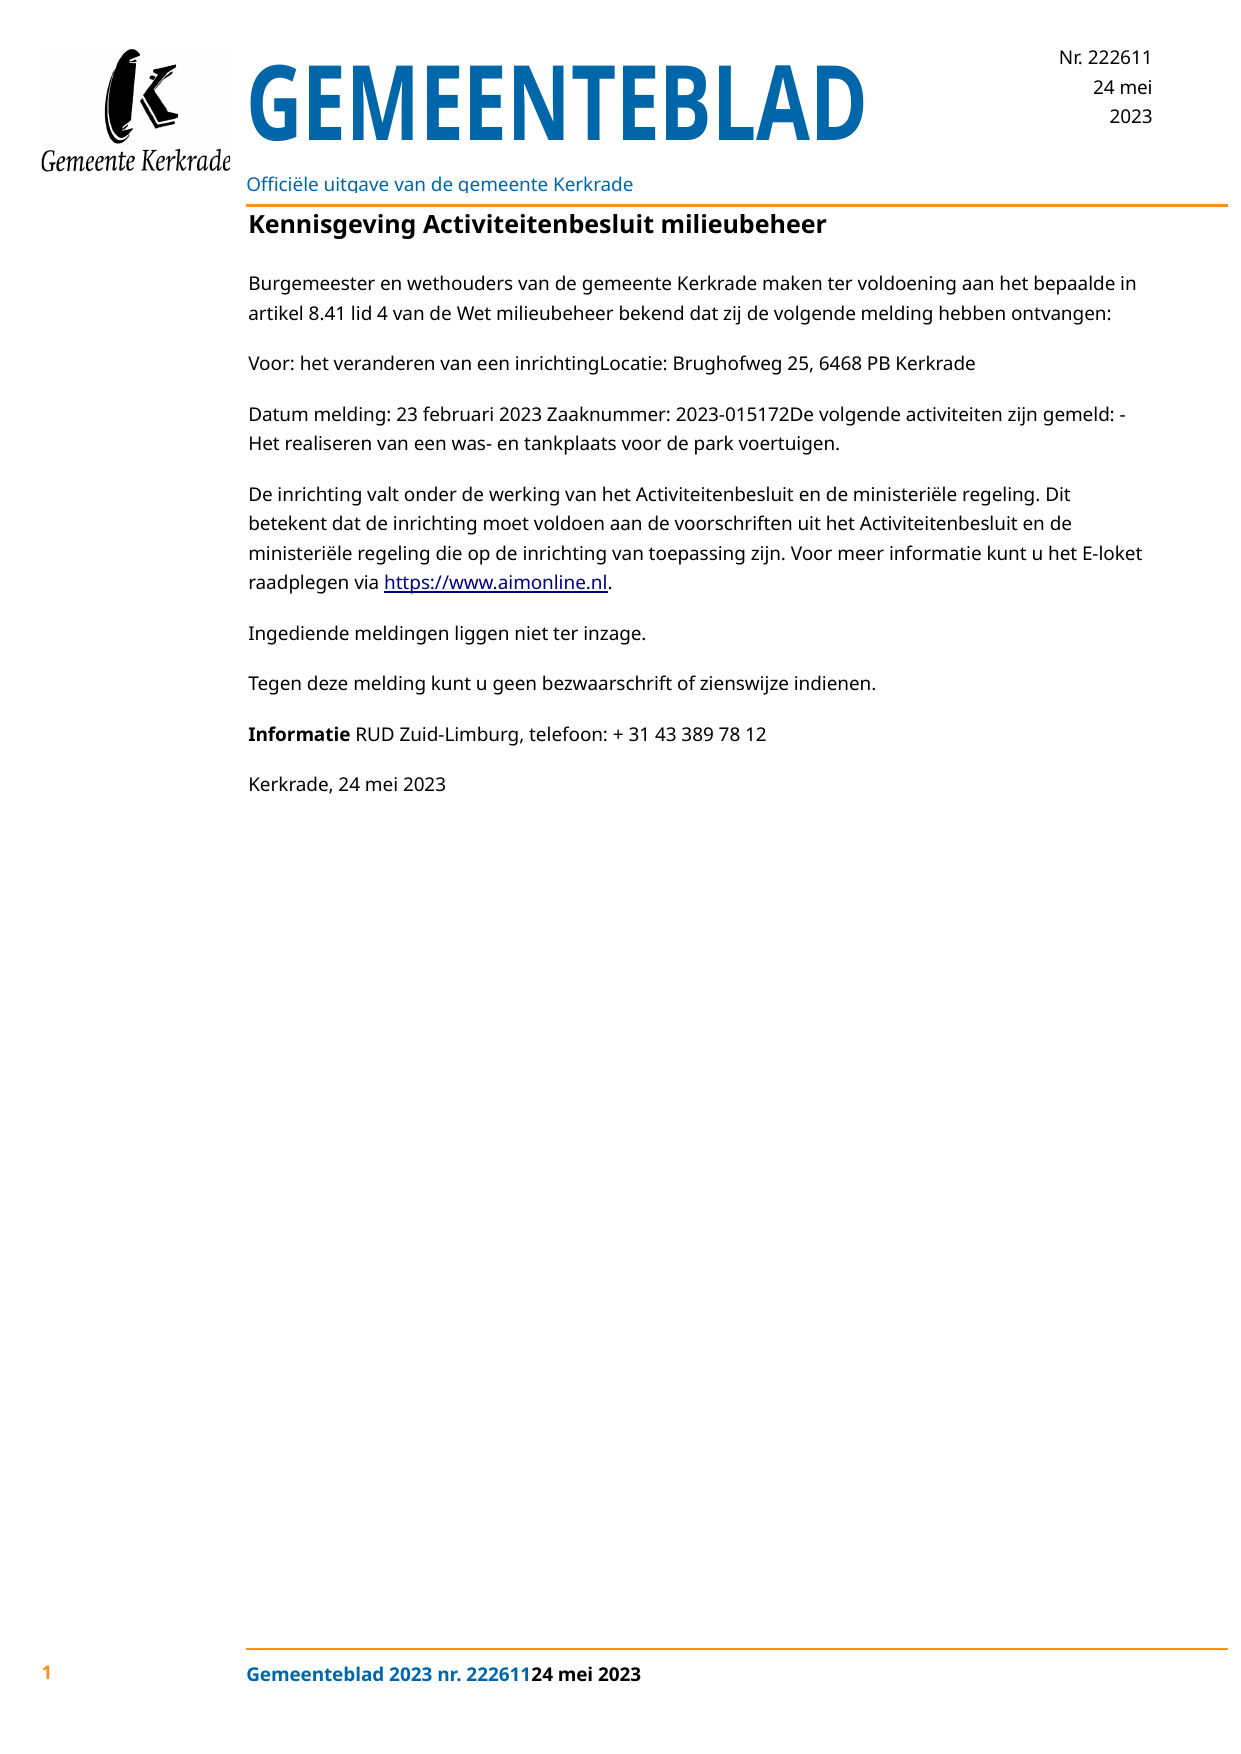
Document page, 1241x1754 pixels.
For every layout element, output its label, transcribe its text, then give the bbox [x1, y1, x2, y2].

text Tegen deze melding kunt u geen bezwaarschrift of zienswijze indienen. [248, 670, 1152, 696]
text Voor: het veranderen van een inrichtingLocatie: Brughofweg 25, 6468 PB Kerkrade [248, 350, 1152, 376]
text Datum melding: 23 februari 2023 Zaaknummer: 2023-015172De volgende activiteiten zijn gemeld: - Het realiseren van een was- en tankplaats voor de park voertuigen. [248, 401, 1152, 456]
picture [41, 47, 231, 172]
text Burgemeester en wethouders van de gemeente Kerkrade maken ter voldoening aan het bepaalde in artikel 8.41 lid 4 van de Wet milieubeheer bekend dat zij de volgende melding hebben ontvangen: [248, 270, 1152, 326]
text De inrichting valt onder de werking van het Activiteitenbesluit en de ministeriële regeling. Dit betekent dat de inrichting moet voldoen aan de voorschriften uit het Activiteitenbesluit en de ministeriële regeling die op de inrichting van toepassing zijn. Voor meer informatie kunt u het E-loket raadplegen via https://www.aimonline.nl. [248, 481, 1152, 595]
text Kerkrade, 24 mei 2023 [248, 771, 1152, 797]
text Ingediende meldingen liggen niet ter inzage. [248, 620, 1152, 646]
text Informatie RUD Zuid-Limburg, telefoon: + 31 43 389 78 12 [248, 721, 1152, 746]
text Kennisgeving Activiteitenbesluit milieubeheer [248, 207, 1152, 241]
